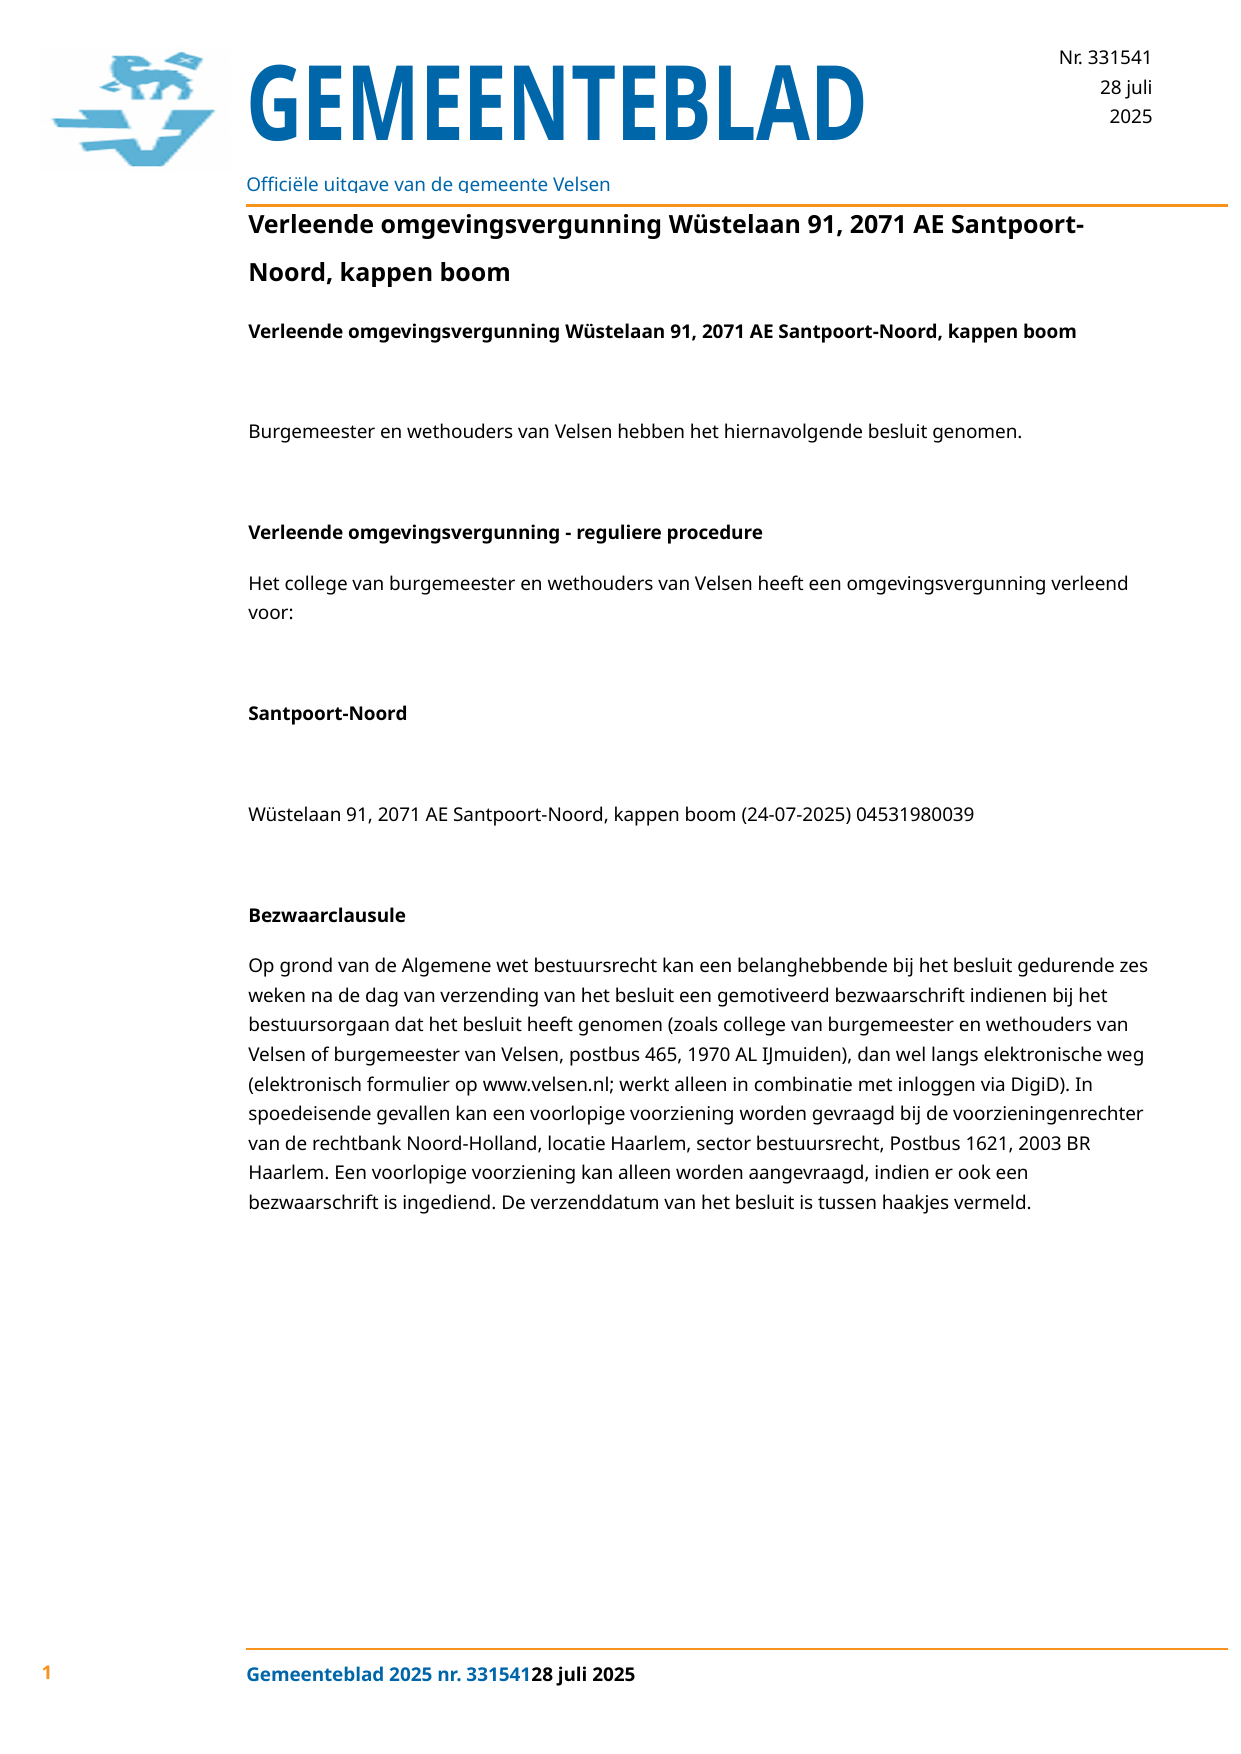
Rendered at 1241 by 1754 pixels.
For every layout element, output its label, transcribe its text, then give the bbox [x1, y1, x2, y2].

text Burgemeester en wethouders van Velsen hebben het hiernavolgende besluit genomen. [248, 419, 1152, 444]
picture [41, 47, 231, 172]
text Wüstelaan 91, 2071 AE Santpoort-Noord, kappen boom (24-07-2025) 04531980039 [248, 801, 1152, 827]
text Op grond van de Algemene wet bestuursrecht kan een belanghebbende bij het besluit gedurende zes weken na de dag van verzending van het besluit een gemotiveerd bezwaarschrift indienen bij het bestuursorgaan dat het besluit heeft genomen (zoals college van burgemeester en wethouders van Velsen of burgemeester van Velsen, postbus 465, 1970 AL IJmuiden), dan wel langs elektronische weg (elektronisch formulier op www.velsen.nl; werkt alleen in combinatie met inloggen via DigiD). In spoedeisende gevallen kan een voorlopige voorziening worden gevraagd bij de voorzieningenrechter van de rechtbank Noord-Holland, locatie Haarlem, sector bestuursrecht, Postbus 1621, 2003 BR Haarlem. Een voorlopige voorziening kan alleen worden aangevraagd, indien er ook een bezwaarschrift is ingediend. De verzenddatum van het besluit is tussen haakjes vermeld. [248, 952, 1152, 1215]
text Het college van burgemeester en wethouders van Velsen heeft een omgevingsvergunning verleend voor: [248, 570, 1152, 625]
text Verleende omgevingsvergunning - reguliere procedure [248, 519, 1152, 545]
text Bezwaarclausule [248, 902, 1152, 928]
text Santpoort-Noord [248, 700, 1152, 726]
text Verleende omgevingsvergunning Wüstelaan 91, 2071 AE Santpoort-Noord, kappen boom [248, 318, 1152, 344]
text Verleende omgevingsvergunning Wüstelaan 91, 2071 AE Santpoort-Noord, kappen boom [248, 207, 1152, 288]
